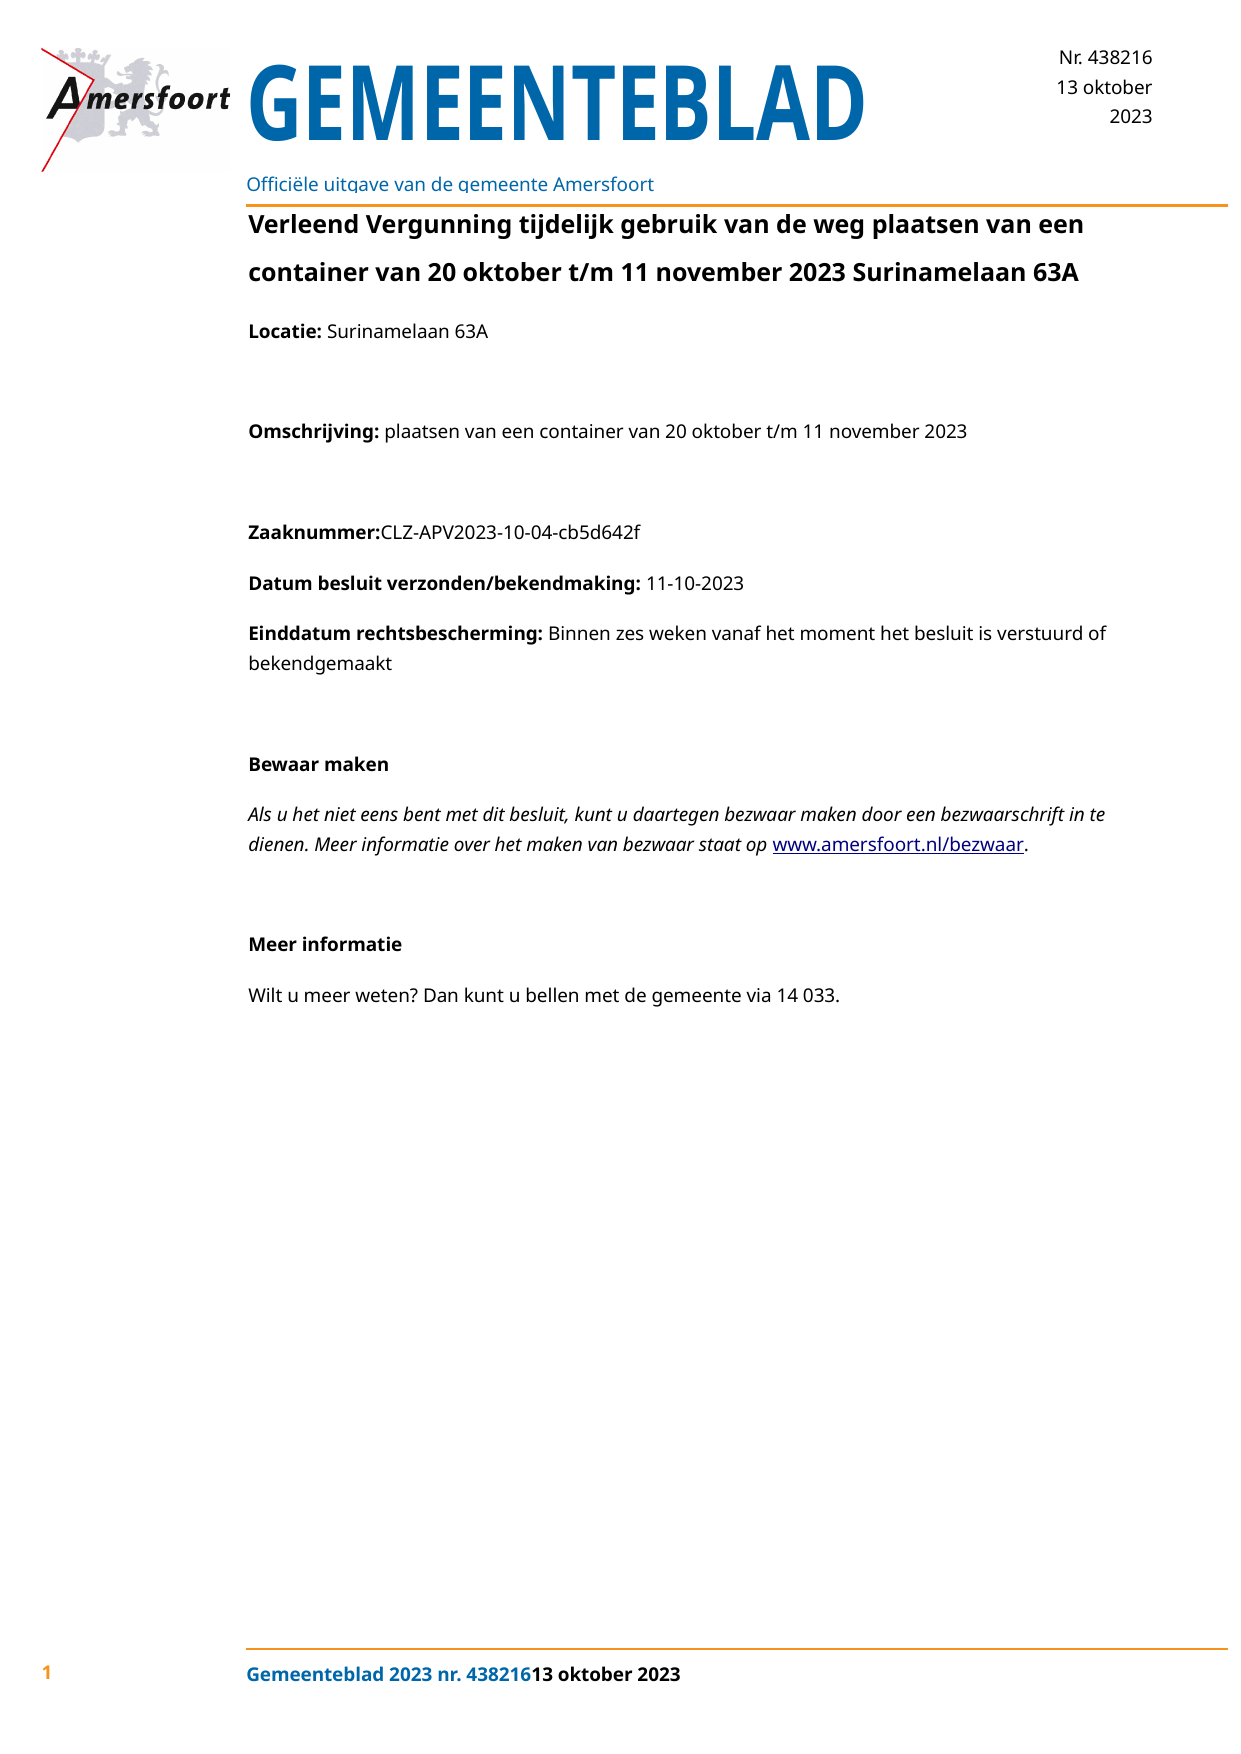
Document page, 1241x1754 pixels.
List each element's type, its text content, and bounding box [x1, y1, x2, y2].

text Bewaar maken [248, 751, 1152, 777]
text Einddatum rechtsbescherming: Binnen zes weken vanaf het moment het besluit is verstuurd of bekendgemaakt [248, 620, 1152, 676]
text Meer informatie [248, 932, 1152, 957]
text Wilt u meer weten? Dan kunt u bellen met de gemeente via 14 033. [248, 982, 1152, 1008]
text Verleend Vergunning tijdelijk gebruik van de weg plaatsen van een container van 20 oktober t/m 11 november 2023 Surinamelaan 63A [248, 207, 1152, 288]
picture [41, 47, 231, 172]
text Als u het niet eens bent met dit besluit, kunt u daartegen bezwaar maken door een bezwaarschrift in te dienen. Meer informatie over het maken van bezwaar staat op www.amersfoort.nl/bezwaar. [248, 801, 1152, 857]
text Omschrijving: plaatsen van een container van 20 oktober t/m 11 november 2023 [248, 419, 1152, 444]
text Datum besluit verzonden/bekendmaking: 11-10-2023 [248, 570, 1152, 596]
text Zaaknummer:CLZ-APV2023-10-04-cb5d642f [248, 519, 1152, 545]
text Locatie: Surinamelaan 63A [248, 318, 1152, 344]
